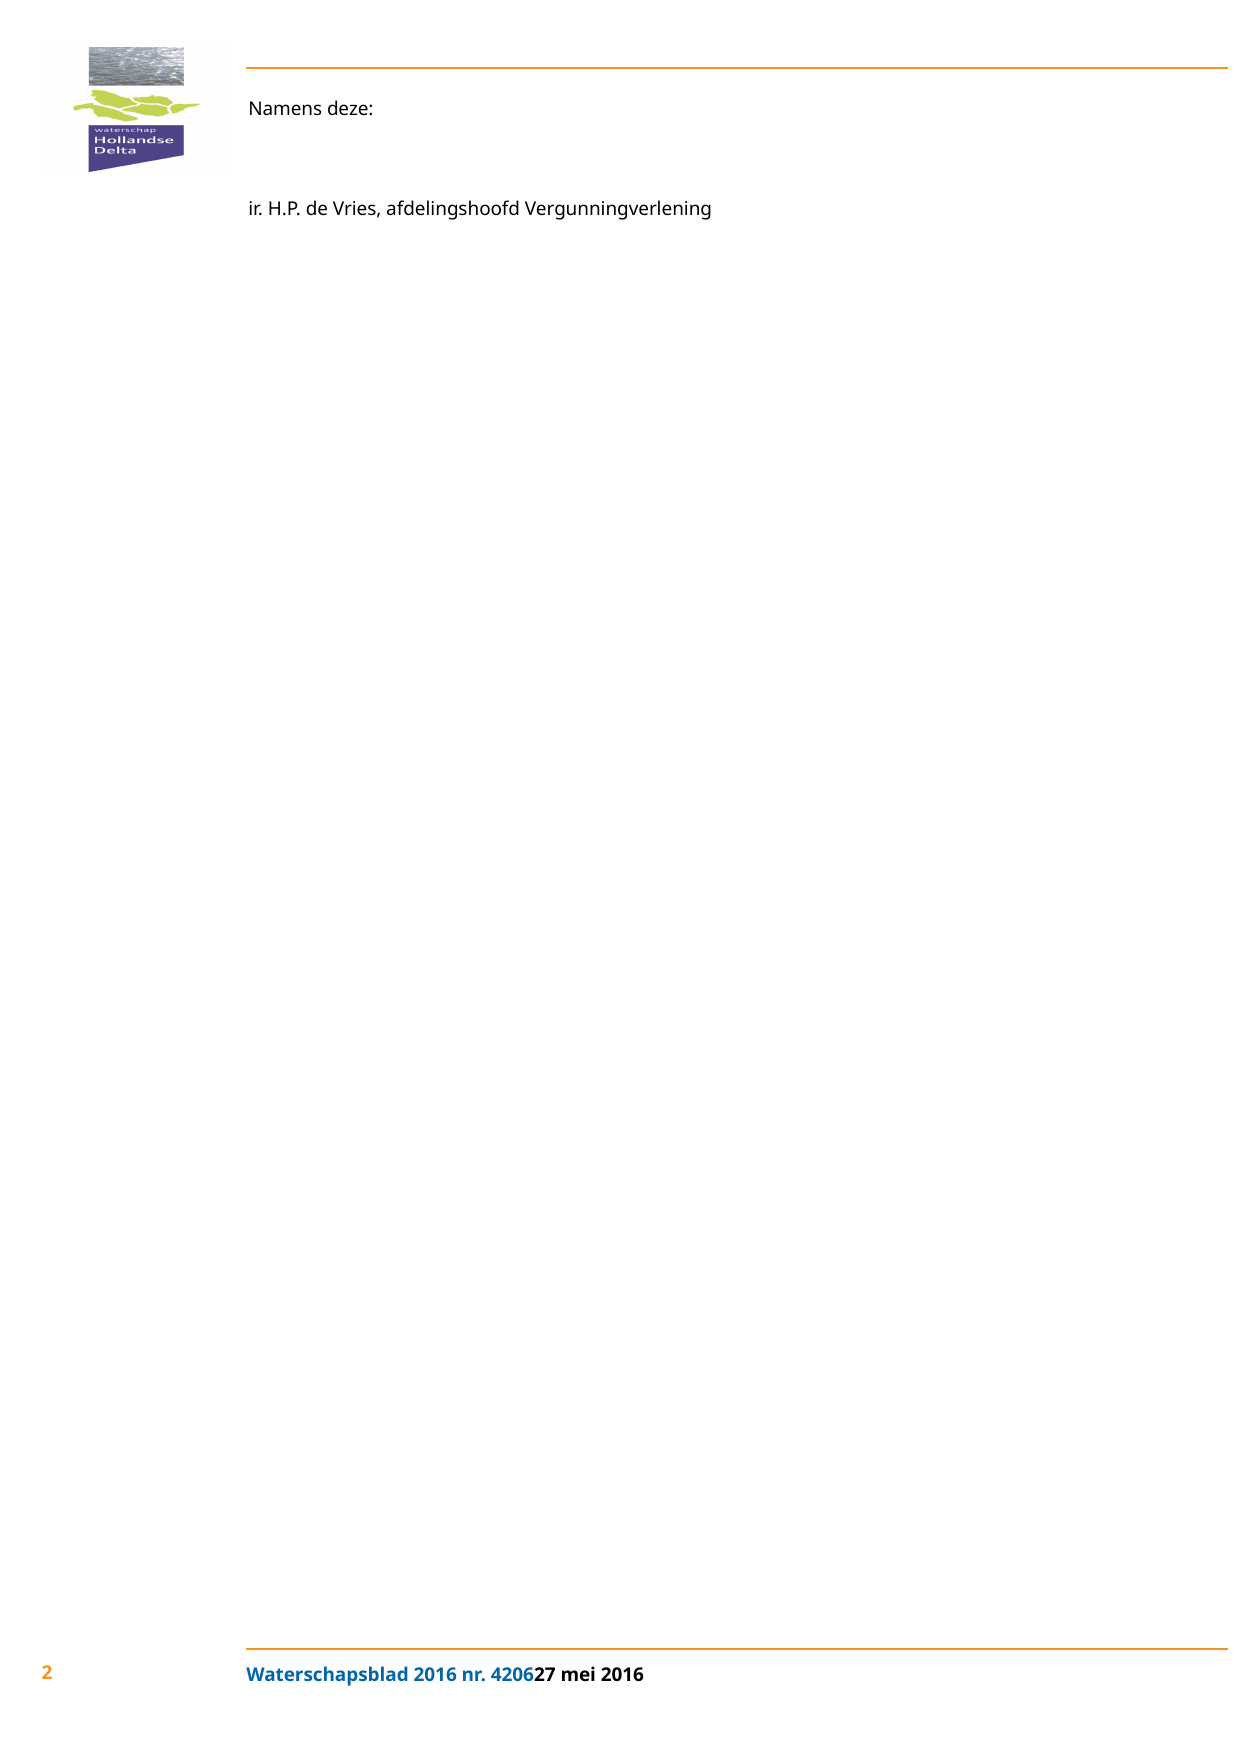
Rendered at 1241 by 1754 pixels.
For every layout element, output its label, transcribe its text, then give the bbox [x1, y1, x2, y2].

text ir. H.P. de Vries, afdelingshoofd Vergunningverlening [248, 196, 1152, 221]
picture [41, 47, 231, 172]
text Namens deze: [248, 95, 1152, 121]
